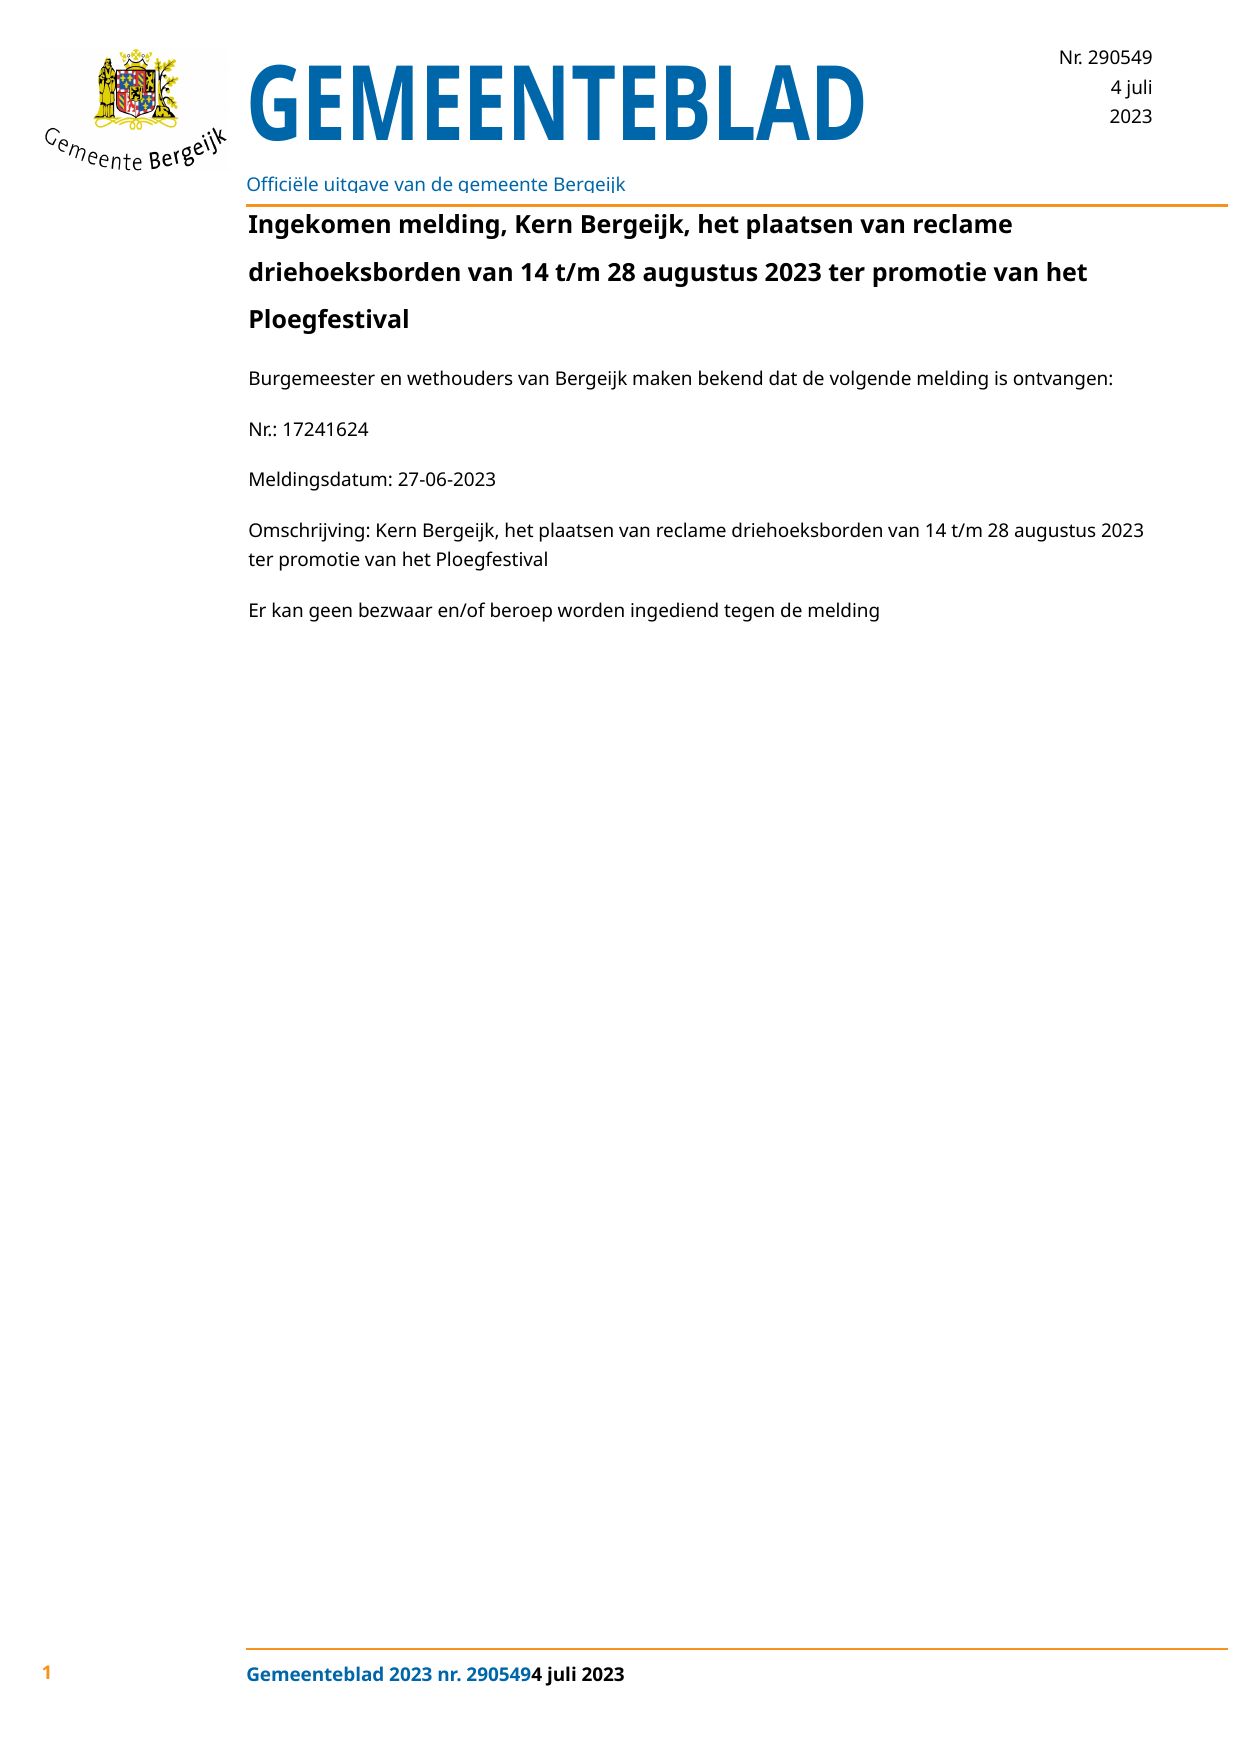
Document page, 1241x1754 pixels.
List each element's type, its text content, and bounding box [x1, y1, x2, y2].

text Meldingsdatum: 27-06-2023 [248, 466, 1152, 492]
text Burgemeester en wethouders van Bergeijk maken bekend dat de volgende melding is ontvangen: [248, 366, 1152, 391]
text Nr.: 17241624 [248, 416, 1152, 442]
picture [41, 47, 231, 172]
text Er kan geen bezwaar en/of beroep worden ingediend tegen de melding [248, 597, 1152, 622]
text Omschrijving: Kern Bergeijk, het plaatsen van reclame driehoeksborden van 14 t/m 28 augustus 2023 ter promotie van het Ploegfestival [248, 517, 1152, 572]
text Ingekomen melding, Kern Bergeijk, het plaatsen van reclame driehoeksborden van 14 t/m 28 augustus 2023 ter promotie van het Ploegfestival [248, 207, 1152, 336]
